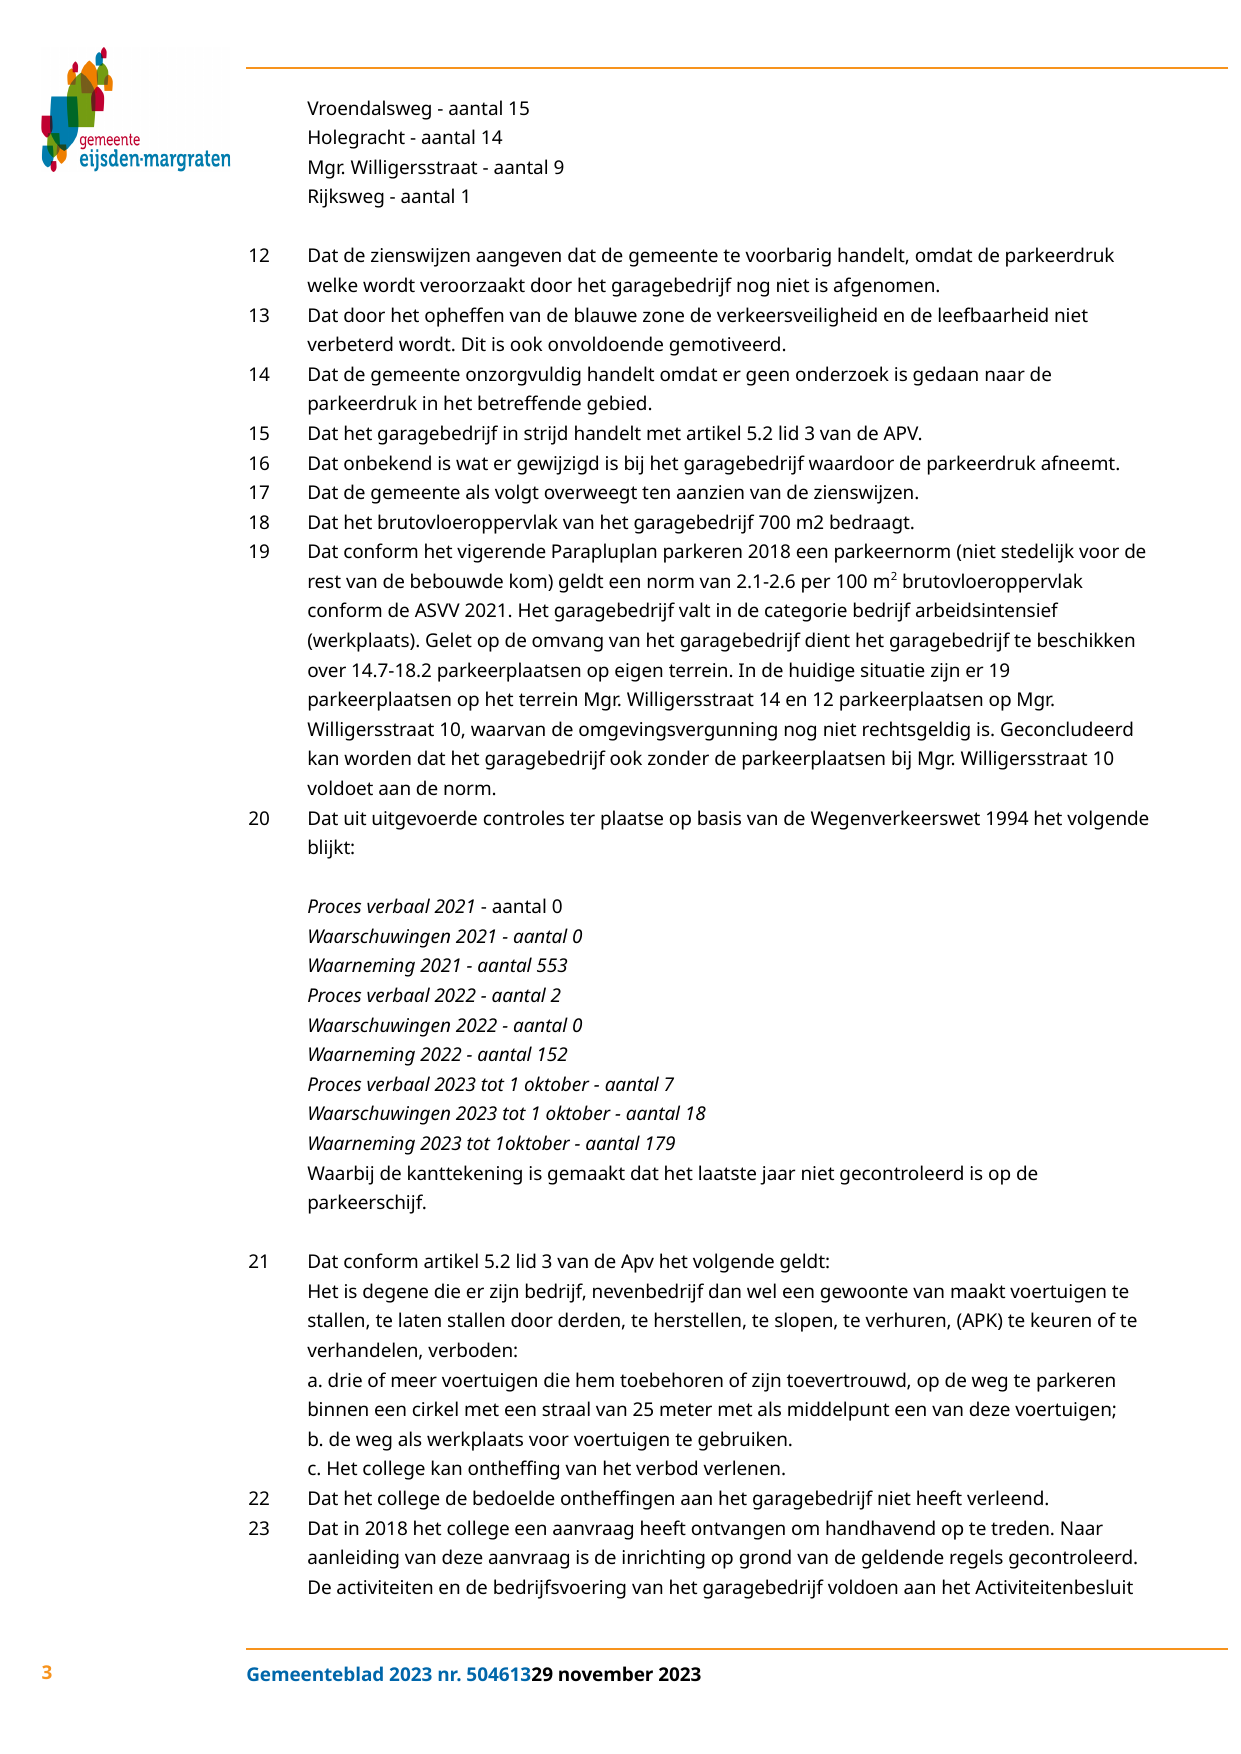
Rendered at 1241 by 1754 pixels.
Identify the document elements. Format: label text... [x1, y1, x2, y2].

list Dat in 2018 het college een aanvraag heeft ontvangen om handhavend op te treden. Naar aanleiding van deze aanvraag is de inrichting op grond van de geldende regels gecontroleerd. De activiteiten en de bedrijfsvoering van het garagebedrijf voldoen aan het Activiteitenbesluit [248, 1515, 1152, 1600]
list Waarneming 2021 - aantal 553 [248, 953, 1152, 978]
list Dat de gemeente als volgt overweegt ten aanzien van de zienswijzen. [248, 479, 1152, 505]
list Proces verbaal 2021 - aantal 0 [248, 893, 1152, 919]
list Dat de gemeente onzorgvuldig handelt omdat er geen onderzoek is gedaan naar de parkeerdruk in het betreffende gebied. [248, 361, 1152, 416]
list a. drie of meer voertuigen die hem toebehoren of zijn toevertrouwd, op de weg te parkeren binnen een cirkel met een straal van 25 meter met als middelpunt een van deze voertuigen; [248, 1367, 1152, 1422]
list Waarbij de kanttekening is gemaakt dat het laatste jaar niet gecontroleerd is op de parkeerschijf. [248, 1160, 1152, 1215]
list Vroendalsweg - aantal 15 [248, 95, 1152, 121]
list Waarneming 2022 - aantal 152 [248, 1041, 1152, 1067]
list c. Het college kan ontheffing van het verbod verlenen. [248, 1456, 1152, 1481]
list Dat het college de bedoelde ontheffingen aan het garagebedrijf niet heeft verleend. [248, 1485, 1152, 1511]
list Het is degene die er zijn bedrijf, nevenbedrijf dan wel een gewoonte van maakt voertuigen te stallen, te laten stallen door derden, te herstellen, te slopen, te verhuren, (APK) te keuren of te verhandelen, verboden: [248, 1278, 1152, 1363]
list Dat het brutovloeroppervlak van het garagebedrijf 700 m2 bedraagt. [248, 509, 1152, 535]
list Mgr. Willigersstraat - aantal 9 [248, 154, 1152, 180]
list Dat de zienswijzen aangeven dat de gemeente te voorbarig handelt, omdat de parkeerdruk welke wordt veroorzaakt door het garagebedrijf nog niet is afgenomen. [248, 243, 1152, 298]
list Waarschuwingen 2022 - aantal 0 [248, 1012, 1152, 1038]
list Dat het garagebedrijf in strijd handelt met artikel 5.2 lid 3 van de APV. [248, 420, 1152, 446]
list Proces verbaal 2022 - aantal 2 [248, 982, 1152, 1008]
list Waarneming 2023 tot 1oktober - aantal 179 [248, 1130, 1152, 1156]
picture [41, 47, 231, 172]
list Waarschuwingen 2023 tot 1 oktober - aantal 18 [248, 1101, 1152, 1126]
list Rijksweg - aantal 1 [248, 183, 1152, 209]
list Dat door het opheffen van de blauwe zone de verkeersveiligheid en de leefbaarheid niet verbeterd wordt. Dit is ook onvoldoende gemotiveerd. [248, 302, 1152, 357]
list Waarschuwingen 2021 - aantal 0 [248, 923, 1152, 949]
list Proces verbaal 2023 tot 1 oktober - aantal 7 [248, 1071, 1152, 1097]
list Dat conform het vigerende Parapluplan parkeren 2018 een parkeernorm (niet stedelijk voor de rest van de bebouwde kom) geldt een norm van 2.1-2.6 per 100 m2 brutovloeroppervlak conform de ASVV 2021. Het garagebedrijf valt in de categorie bedrijf arbeidsintensief (werkplaats). Gelet op de omvang van het garagebedrijf dient het garagebedrijf te beschikken over 14.7-18.2 parkeerplaatsen op eigen terrein. In de huidige situatie zijn er 19 parkeerplaatsen op het terrein Mgr. Willigersstraat 14 en 12 parkeerplaatsen op Mgr. Willigersstraat 10, waarvan de omgevingsvergunning nog niet rechtsgeldig is. Geconcludeerd kan worden dat het garagebedrijf ook zonder de parkeerplaatsen bij Mgr. Willigersstraat 10 voldoet aan de norm. [248, 538, 1152, 801]
list b. de weg als werkplaats voor voertuigen te gebruiken. [248, 1426, 1152, 1452]
list Holegracht - aantal 14 [248, 124, 1152, 150]
list Dat uit uitgevoerde controles ter plaatse op basis van de Wegenverkeerswet 1994 het volgende blijkt: [248, 805, 1152, 860]
list Dat onbekend is wat er gewijzigd is bij het garagebedrijf waardoor de parkeerdruk afneemt. [248, 450, 1152, 476]
list Dat conform artikel 5.2 lid 3 van de Apv het volgende geldt: [248, 1248, 1152, 1274]
